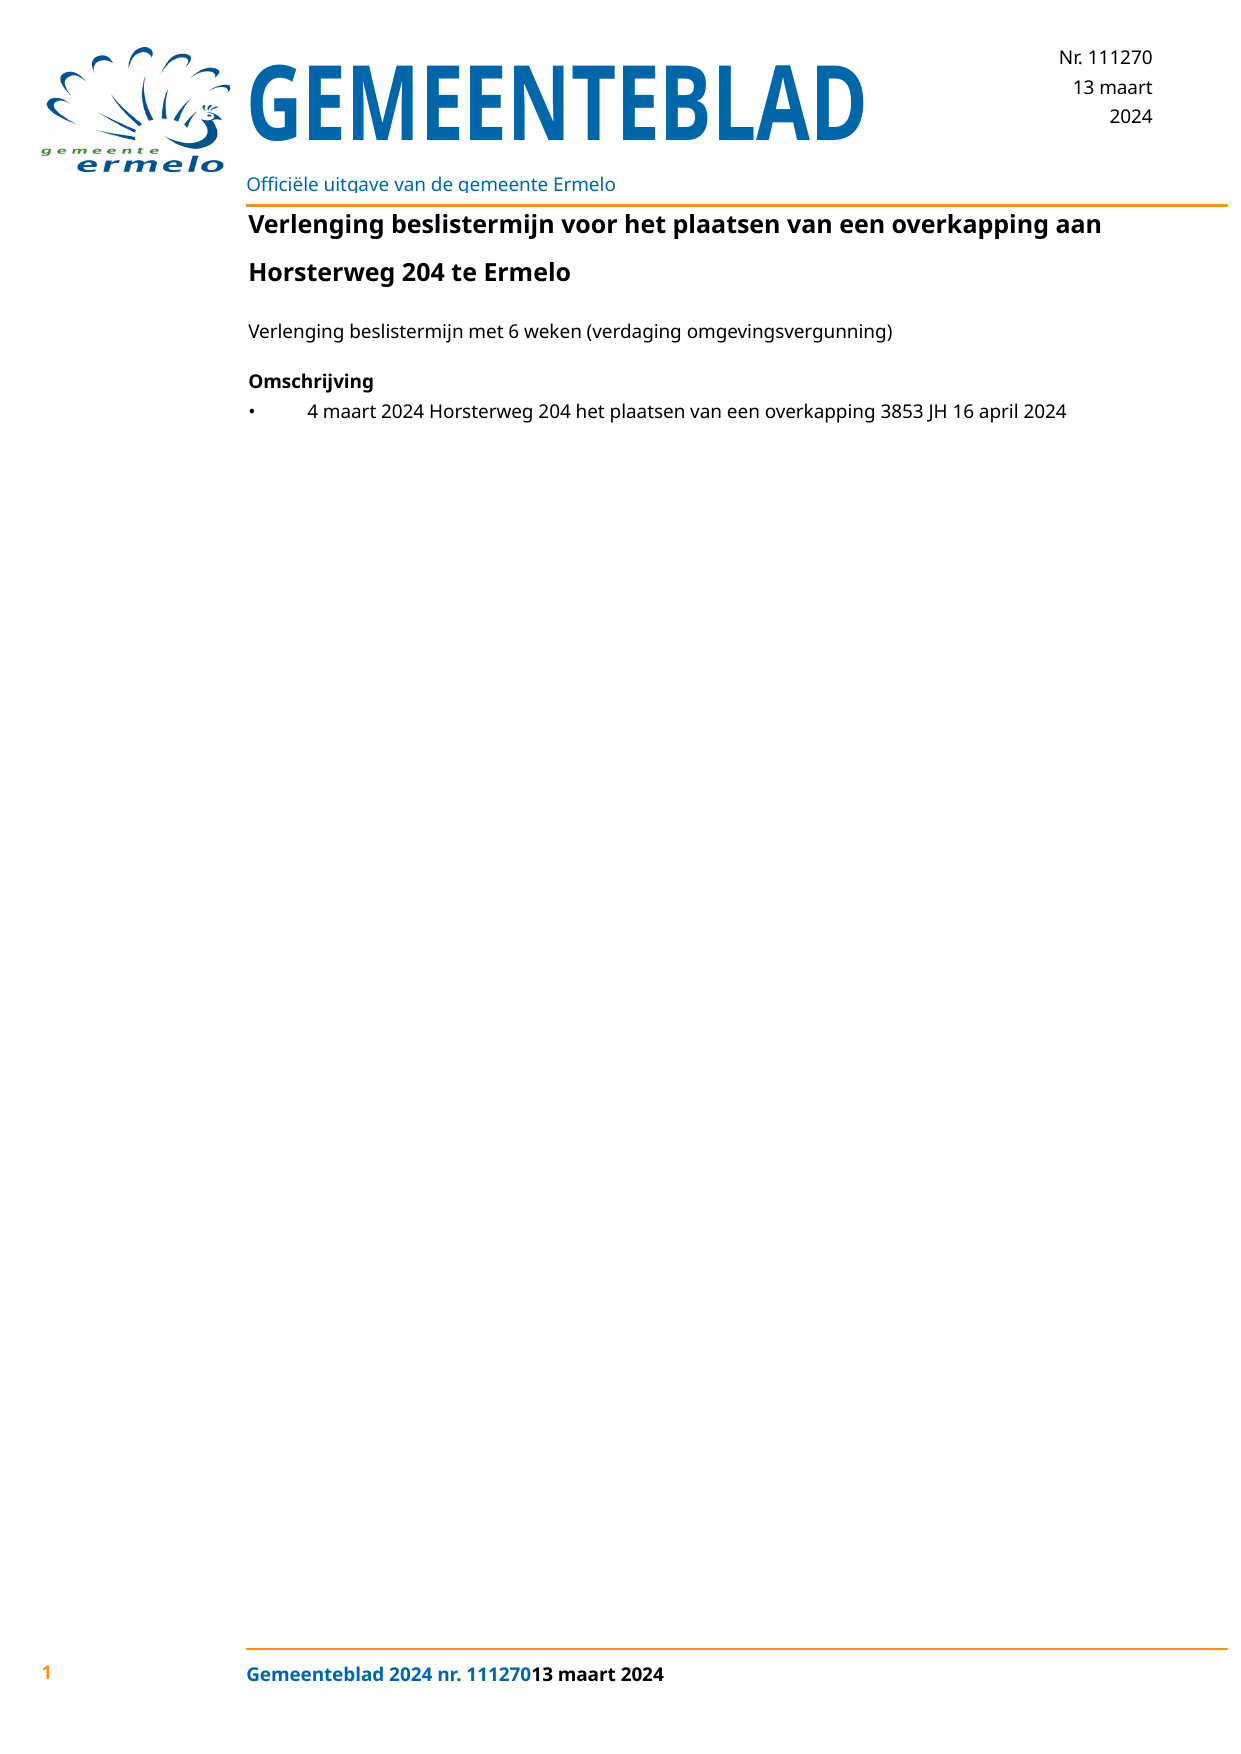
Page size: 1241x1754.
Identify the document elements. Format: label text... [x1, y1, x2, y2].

text Verlenging beslistermijn voor het plaatsen van een overkapping aan Horsterweg 204 te Ermelo [248, 207, 1152, 288]
text Omschrijving [248, 368, 1152, 394]
list 4 maart 2024 Horsterweg 204 het plaatsen van een overkapping 3853 JH 16 april 2024 [248, 398, 1152, 424]
text Verlenging beslistermijn met 6 weken (verdaging omgevingsvergunning) [248, 318, 1152, 344]
picture [41, 47, 231, 172]
